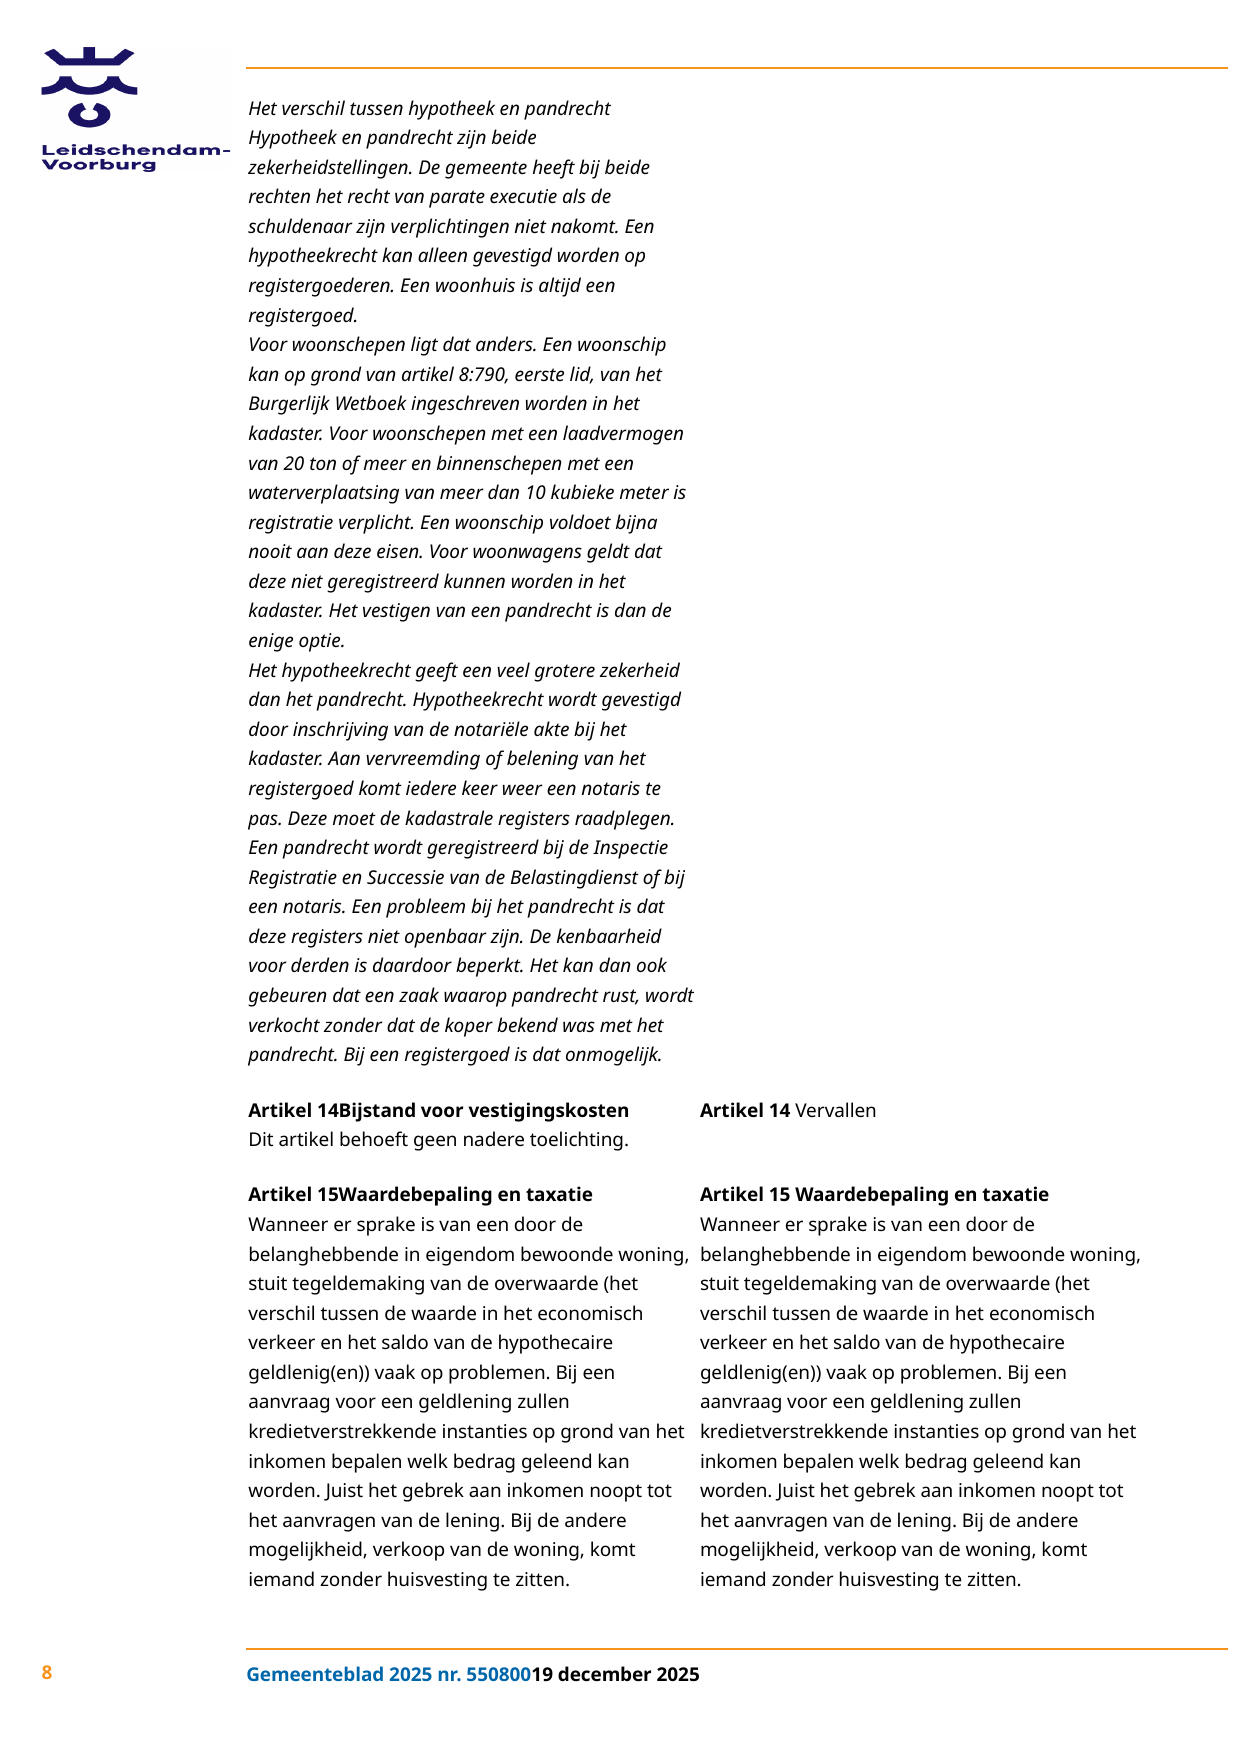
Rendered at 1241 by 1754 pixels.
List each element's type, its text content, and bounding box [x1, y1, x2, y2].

picture [41, 47, 231, 172]
table_cell Artikel 14 Vervallen [700, 1097, 1152, 1182]
table_cell Artikel 15 Waardebepaling en taxatie Wanneer er sprake is van een door de belanghebbende in eigendom bewoonde woning, stuit tegeldemaking van de overwaarde (het verschil tussen de waarde in het economisch verkeer en het saldo van de hypothecaire geldlenig(en)) vaak op problemen. Bij een aanvraag voor een geldlening zullen kredietverstrekkende instanties op grond van het inkomen bepalen welk bedrag geleend kan worden. Juist het gebrek aan inkomen noopt tot het aanvragen van de lening. Bij de andere mogelijkheid, verkoop van de woning, komt iemand zonder huisvesting te zitten. [700, 1182, 1152, 1592]
table_cell Artikel 15Waardebepaling en taxatie Wanneer er sprake is van een door de belanghebbende in eigendom bewoonde woning, stuit tegeldemaking van de overwaarde (het verschil tussen de waarde in het economisch verkeer en het saldo van de hypothecaire geldlenig(en)) vaak op problemen. Bij een aanvraag voor een geldlening zullen kredietverstrekkende instanties op grond van het inkomen bepalen welk bedrag geleend kan worden. Juist het gebrek aan inkomen noopt tot het aanvragen van de lening. Bij de andere mogelijkheid, verkoop van de woning, komt iemand zonder huisvesting te zitten. [248, 1182, 700, 1592]
table_cell [700, 95, 1152, 1097]
table_cell Artikel 14Bijstand voor vestigingskosten Dit artikel behoeft geen nadere toelichting. [248, 1097, 700, 1182]
table_cell Het verschil tussen hypotheek en pandrecht Hypotheek en pandrecht zijn beide zekerheidstellingen. De gemeente heeft bij beide rechten het recht van parate executie als de schuldenaar zijn verplichtingen niet nakomt. Een hypotheekrecht kan alleen gevestigd worden op registergoederen. Een woonhuis is altijd een registergoed. Voor woonschepen ligt dat anders. Een woonschip kan op grond van artikel 8:790, eerste lid, van het Burgerlijk Wetboek ingeschreven worden in het kadaster. Voor woonschepen met een laadvermogen van 20 ton of meer en binnenschepen met een waterverplaatsing van meer dan 10 kubieke meter is registratie verplicht. Een woonschip voldoet bijna nooit aan deze eisen. Voor woonwagens geldt dat deze niet geregistreerd kunnen worden in het kadaster. Het vestigen van een pandrecht is dan de enige optie. Het hypotheekrecht geeft een veel grotere zekerheid dan het pandrecht. Hypotheekrecht wordt gevestigd door inschrijving van de notariële akte bij het kadaster. Aan vervreemding of belening van het registergoed komt iedere keer weer een notaris te pas. Deze moet de kadastrale registers raadplegen. Een pandrecht wordt geregistreerd bij de Inspectie Registratie en Successie van de Belastingdienst of bij een notaris. Een probleem bij het pandrecht is dat deze registers niet openbaar zijn. De kenbaarheid voor derden is daardoor beperkt. Het kan dan ook gebeuren dat een zaak waarop pandrecht rust, wordt verkocht zonder dat de koper bekend was met het pandrecht. Bij een registergoed is dat onmogelijk. [248, 95, 700, 1097]
